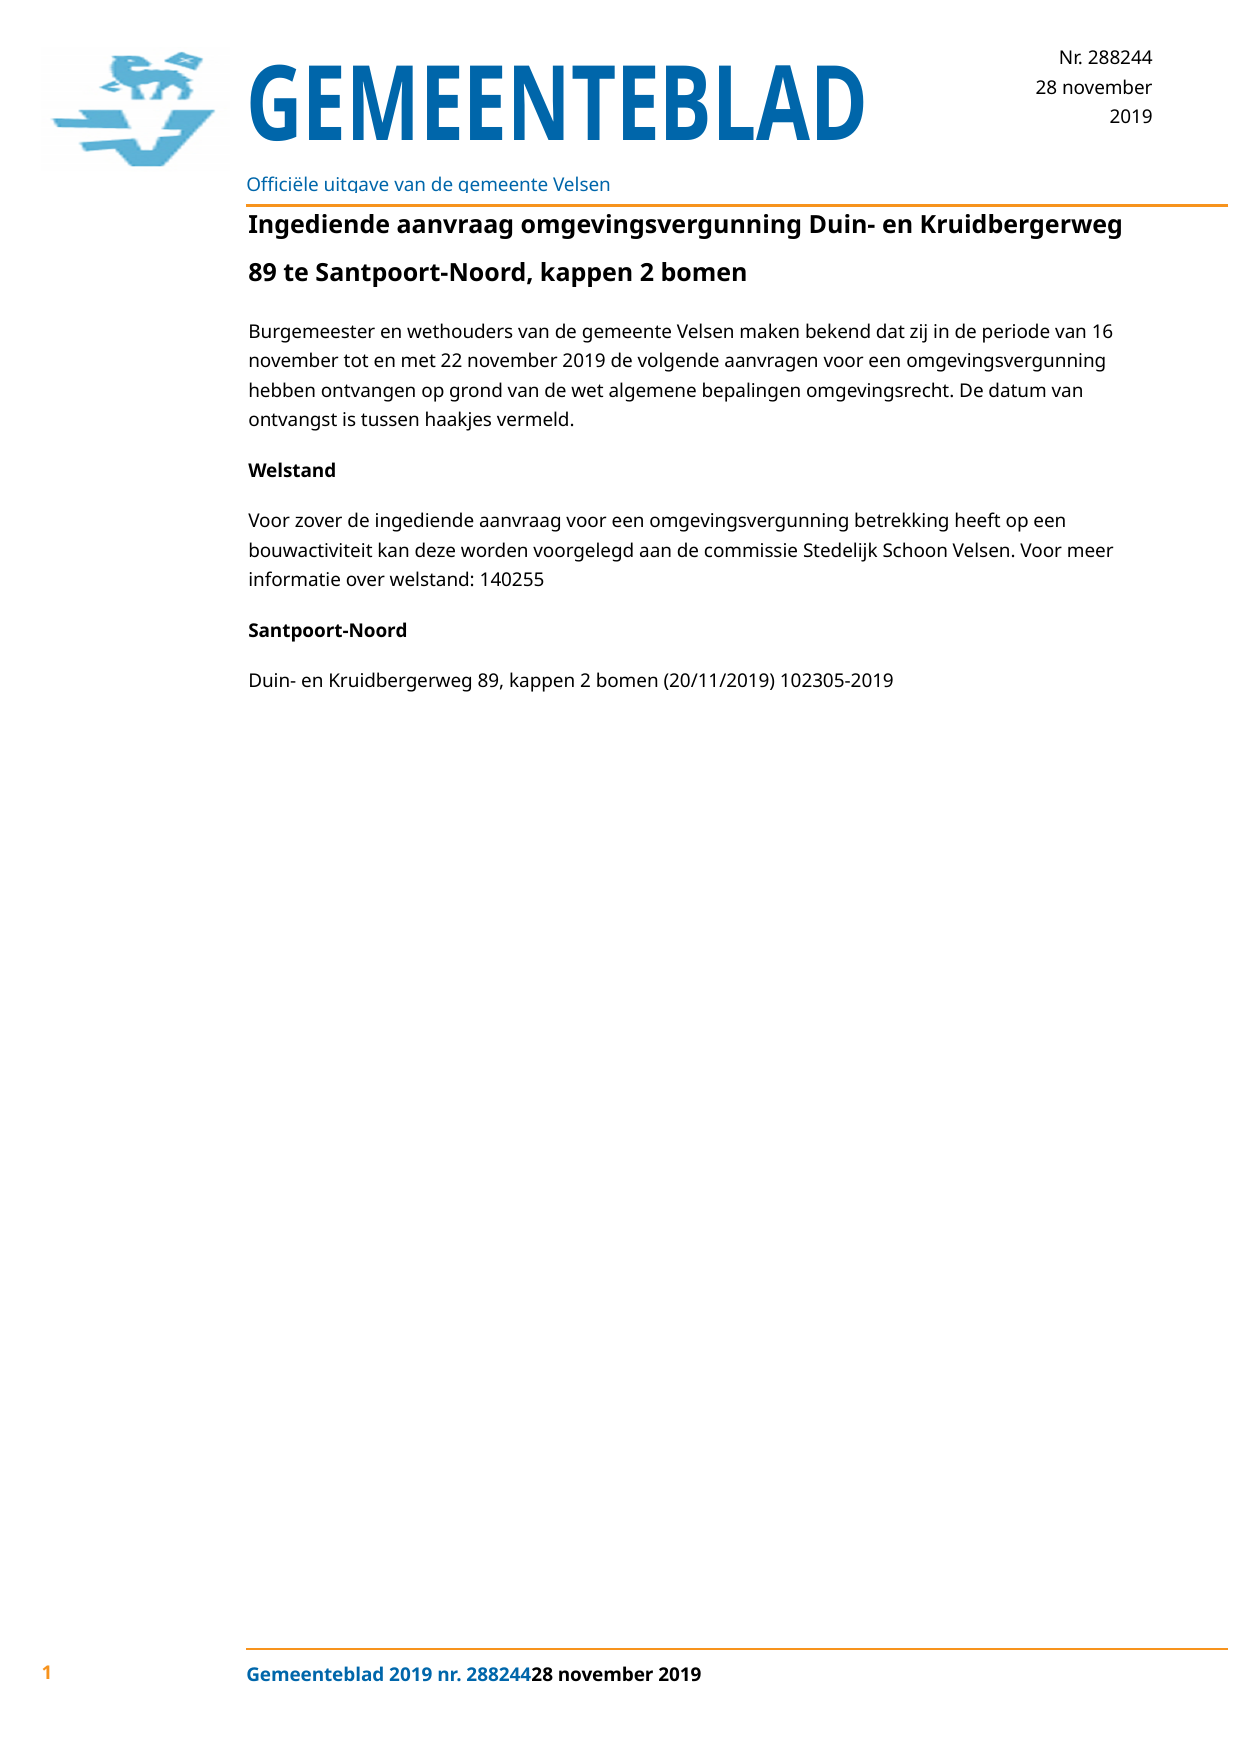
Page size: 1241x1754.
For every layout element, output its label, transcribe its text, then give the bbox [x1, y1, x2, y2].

text Burgemeester en wethouders van de gemeente Velsen maken bekend dat zij in de periode van 16 november tot en met 22 november 2019 de volgende aanvragen voor een omgevingsvergunning hebben ontvangen op grond van de wet algemene bepalingen omgevingsrecht. De datum van ontvangst is tussen haakjes vermeld. [248, 318, 1152, 432]
picture [41, 47, 231, 172]
text Santpoort-Noord [248, 617, 1152, 643]
text Ingediende aanvraag omgevingsvergunning Duin- en Kruidbergerweg 89 te Santpoort-Noord, kappen 2 bomen [248, 207, 1152, 288]
text Welstand [248, 457, 1152, 483]
text Voor zover de ingediende aanvraag voor een omgevingsvergunning betrekking heeft op een bouwactiviteit kan deze worden voorgelegd aan de commissie Stedelijk Schoon Velsen. Voor meer informatie over welstand: 140255 [248, 507, 1152, 592]
text Duin- en Kruidbergerweg 89, kappen 2 bomen (20/11/2019) 102305-2019 [248, 667, 1152, 693]
